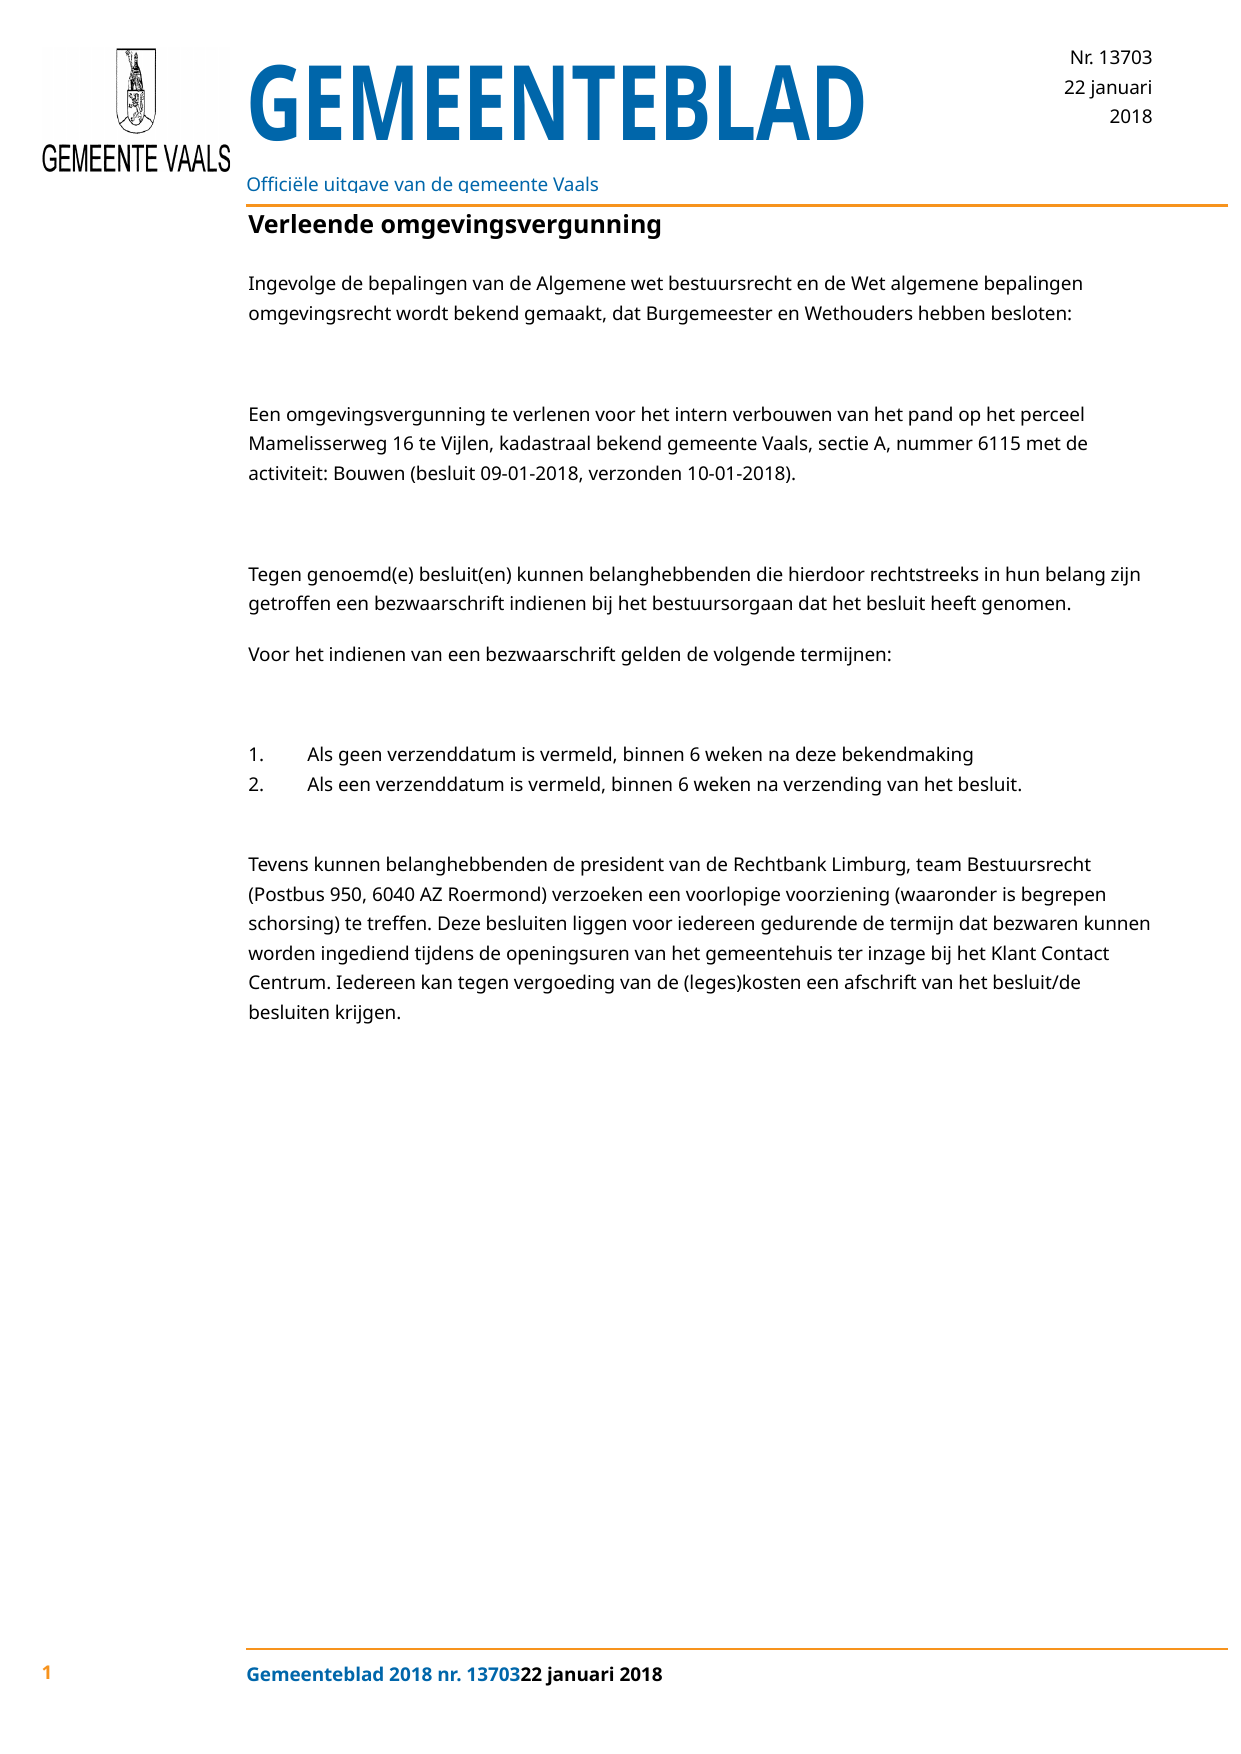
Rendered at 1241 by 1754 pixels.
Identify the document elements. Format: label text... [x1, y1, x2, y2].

text Voor het indienen van een bezwaarschrift gelden de volgende termijnen: [248, 641, 1152, 666]
text Tegen genoemd(e) besluit(en) kunnen belanghebbenden die hierdoor rechtstreeks in hun belang zijn getroffen een bezwaarschrift indienen bij het bestuursorgaan dat het besluit heeft genomen. [248, 561, 1152, 616]
text Een omgevingsvergunning te verlenen voor het intern verbouwen van het pand op het perceel Mamelisserweg 16 te Vijlen, kadastraal bekend gemeente Vaals, sectie A, nummer 6115 met de activiteit: Bouwen (besluit 09-01-2018, verzonden 10-01-2018). [248, 401, 1152, 486]
text Ingevolge de bepalingen van de Algemene wet bestuursrecht en de Wet algemene bepalingen omgevingsrecht wordt bekend gemaakt, dat Burgemeester en Wethouders hebben besloten: [248, 270, 1152, 326]
list Als geen verzenddatum is vermeld, binnen 6 weken na deze bekendmaking [248, 742, 1152, 767]
list Als een verzenddatum is vermeld, binnen 6 weken na verzending van het besluit. [248, 771, 1152, 797]
text Verleende omgevingsvergunning [248, 207, 1152, 241]
picture [41, 47, 231, 172]
text Tevens kunnen belanghebbenden de president van de Rechtbank Limburg, team Bestuursrecht (Postbus 950, 6040 AZ Roermond) verzoeken een voorlopige voorziening (waaronder is begrepen schorsing) te treffen. Deze besluiten liggen voor iedereen gedurende de termijn dat bezwaren kunnen worden ingediend tijdens de openingsuren van het gemeentehuis ter inzage bij het Klant Contact Centrum. Iedereen kan tegen vergoeding van de (leges)kosten een afschrift van het besluit/de besluiten krijgen. [248, 851, 1152, 1025]
